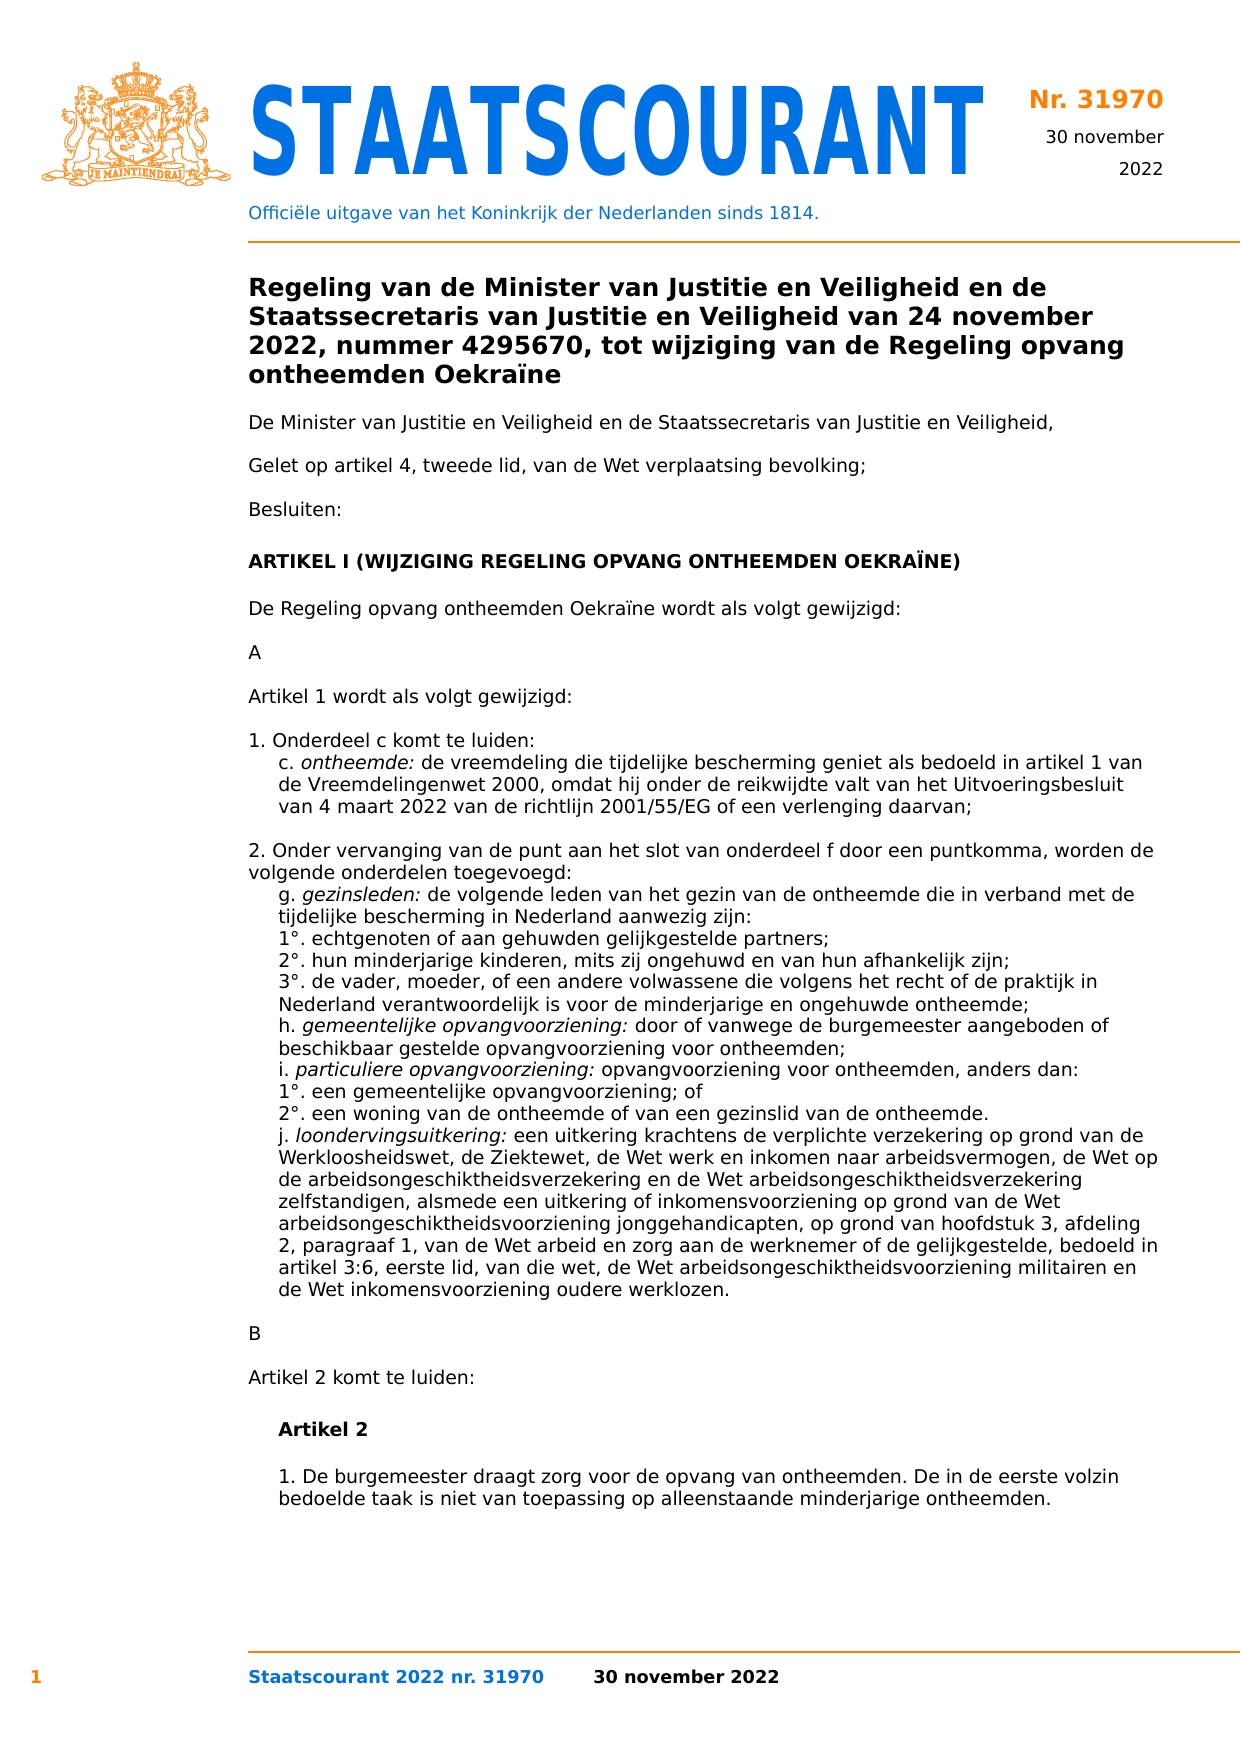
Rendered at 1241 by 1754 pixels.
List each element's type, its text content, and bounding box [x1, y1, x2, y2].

text h. gemeentelijke opvangvoorziening: door of vanwege de burgemeester aangeboden of beschikbaar gestelde opvangvoorziening voor ontheemden; [278, 1015, 1163, 1059]
subtitle ARTIKEL I (WIJZIGING REGELING OPVANG ONTHEEMDEN OEKRAÏNE) [248, 551, 1163, 573]
text A [248, 642, 1163, 664]
text 2°. een woning van de ontheemde of van een gezinslid van de ontheemde. [278, 1103, 1163, 1125]
text De Minister van Justitie en Veiligheid en de Staatssecretaris van Justitie en Veiligheid, [248, 412, 1163, 433]
subtitle Artikel 2 [278, 1419, 1163, 1441]
text 3°. de vader, moeder, of een andere volwassene die volgens het recht of de praktijk in Nederland verantwoordelijk is voor de minderjarige en ongehuwde ontheemde; [278, 971, 1163, 1015]
table_cell Officiële uitgave van het Koninkrijk der Nederlanden sinds 1814. [248, 203, 1240, 241]
text g. gezinsleden: de volgende leden van het gezin van de ontheemde die in verband met de tijdelijke bescherming in Nederland aanwezig zijn: [278, 883, 1163, 927]
table_cell 2022 [998, 153, 1240, 203]
text c. ontheemde: de vreemdeling die tijdelijke bescherming geniet als bedoeld in artikel 1 van de Vreemdelingenwet 2000, omdat hij onder de reikwijdte valt van het Uitvoeringsbesluit van 4 maart 2022 van de richtlijn 2001/55/EG of een verlenging daarvan; [278, 752, 1163, 818]
text Artikel 1 wordt als volgt gewijzigd: [248, 686, 1163, 708]
text Gelet op artikel 4, tweede lid, van de Wet verplaatsing bevolking; [248, 455, 1163, 477]
text 2. Onder vervanging van de punt aan het slot van onderdeel f door een puntkomma, worden de volgende onderdelen toegevoegd: [248, 839, 1163, 883]
text i. particuliere opvangvoorziening: opvangvoorziening voor ontheemden, anders dan: [278, 1059, 1163, 1081]
text j. loondervingsuitkering: een uitkering krachtens de verplichte verzekering op grond van de Werkloosheidswet, de Ziektewet, de Wet werk en inkomen naar arbeidsvermogen, de Wet op de arbeidsongeschiktheidsverzekering en de Wet arbeidsongeschiktheidsverzekering zelfstandigen, alsmede een uitkering of inkomensvoorziening op grond van de Wet arbeidsongeschiktheidsvoorziening jonggehandicapten, op grond van hoofdstuk 3, afdeling 2, paragraaf 1, van de Wet arbeid en zorg aan de werknemer of de gelijkgestelde, bedoeld in artikel 3:6, eerste lid, van die wet, de Wet arbeidsongeschiktheidsvoorziening militairen en de Wet inkomensvoorziening oudere werklozen. [278, 1125, 1163, 1301]
text 1. De burgemeester draagt zorg voor de opvang van ontheemden. De in de eerste volzin bedoelde taak is niet van toepassing op alleenstaande minderjarige ontheemden. [278, 1466, 1163, 1510]
table_cell 30 november [998, 121, 1240, 153]
text De Regeling opvang ontheemden Oekraïne wordt als volgt gewijzigd: [248, 598, 1163, 620]
text 2°. hun minderjarige kinderen, mits zij ongehuwd en van hun afhankelijk zijn; [278, 949, 1163, 971]
table_header STAATSCOURANT [248, 62, 998, 203]
text Besluiten: [248, 499, 1163, 521]
text B [248, 1323, 1163, 1345]
subtitle Regeling van de Minister van Justitie en Veiligheid en de Staatssecretaris van Justitie en Veiligheid van 24 november 2022, nummer 4295670, tot wijziging van de Regeling opvang ontheemden Oekraïne [248, 273, 1163, 390]
text Artikel 2 komt te luiden: [248, 1367, 1163, 1389]
table_header Nr. 31970 [998, 62, 1240, 121]
text 1. Onderdeel c komt te luiden: [248, 730, 1163, 752]
text 1°. echtgenoten of aan gehuwden gelijkgestelde partners; [278, 927, 1163, 949]
table_header [25, 62, 248, 241]
text 1°. een gemeentelijke opvangvoorziening; of [278, 1081, 1163, 1103]
picture [41, 62, 231, 186]
